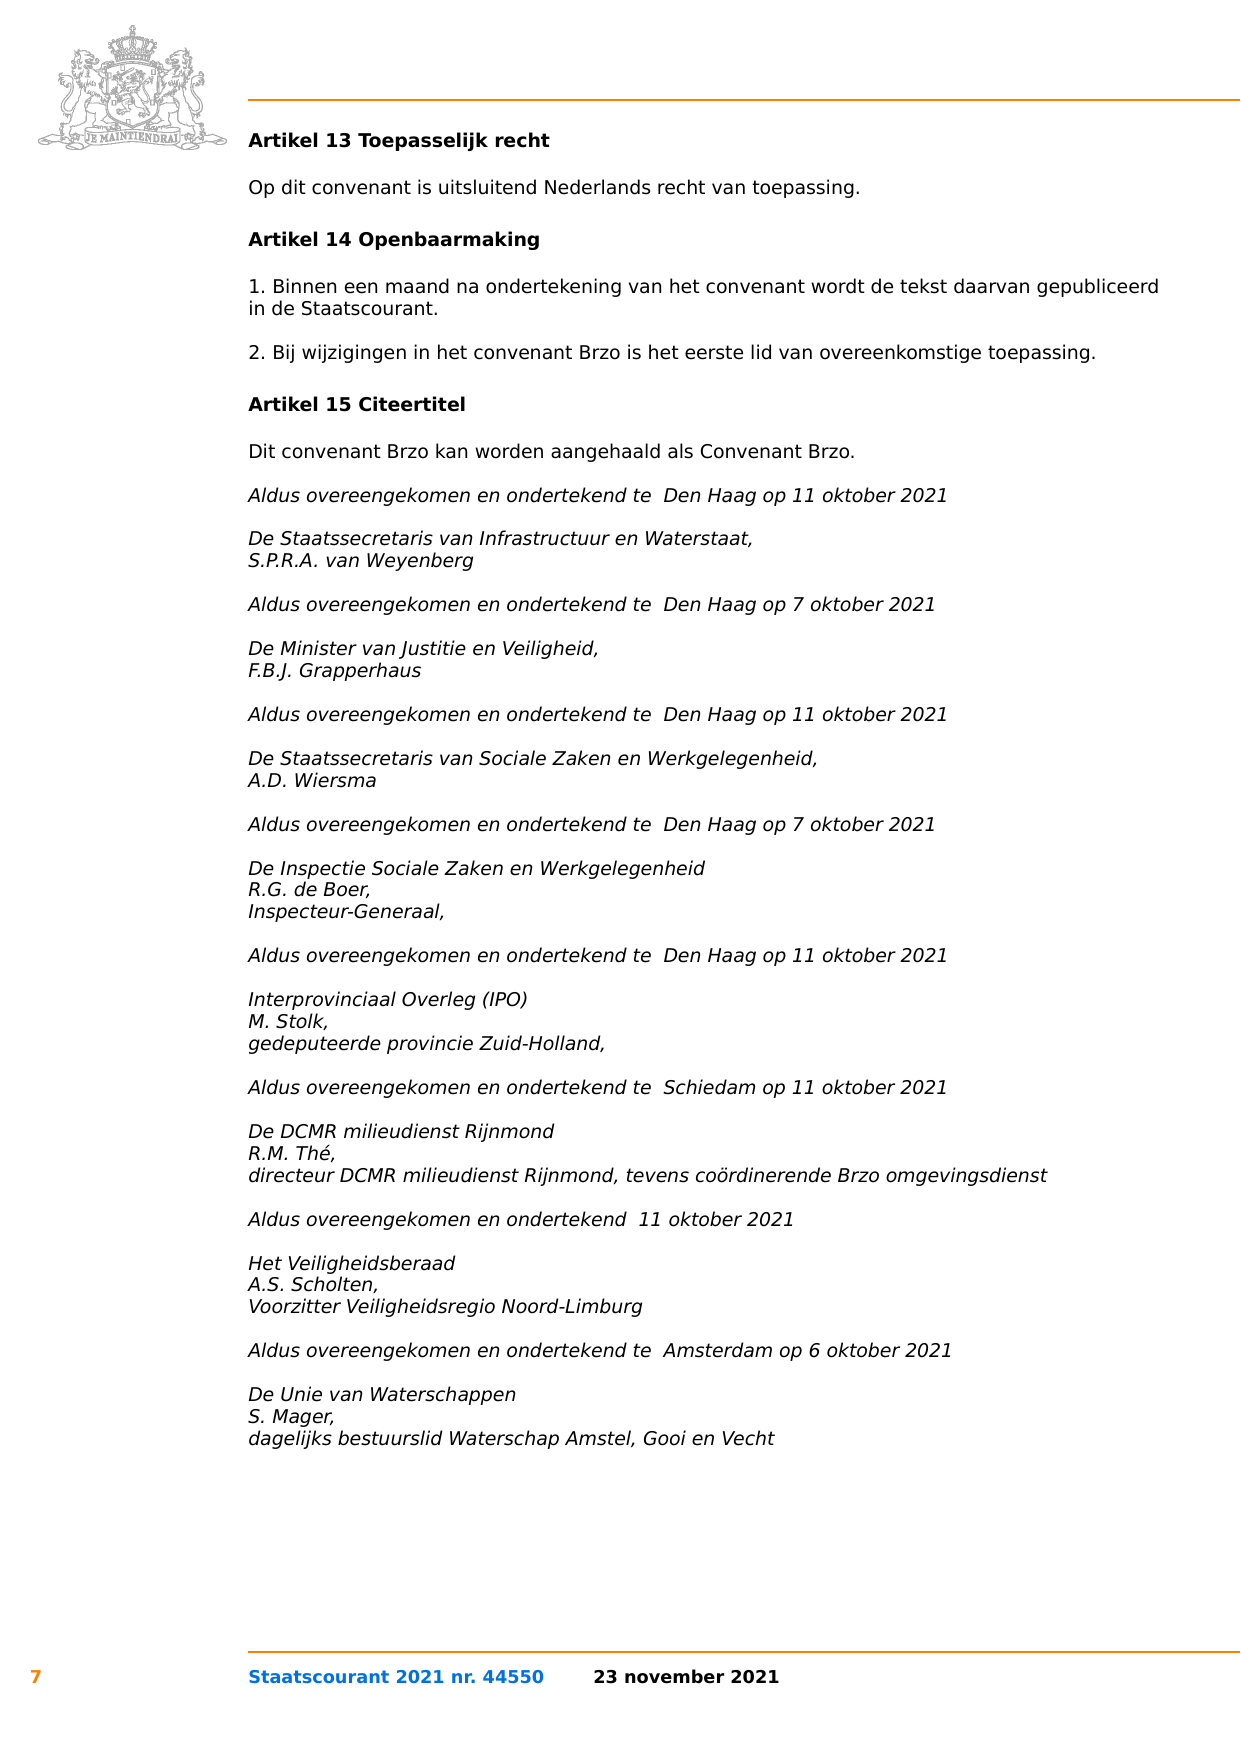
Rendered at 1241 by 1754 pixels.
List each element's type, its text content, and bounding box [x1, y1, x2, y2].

text De Staatssecretaris van Infrastructuur en Waterstaat, S.P.R.A. van Weyenberg [248, 528, 1163, 572]
subtitle Artikel 14 Openbaarmaking [248, 229, 1163, 251]
text Dit convenant Brzo kan worden aangehaald als Convenant Brzo. [248, 441, 1163, 463]
text De Inspectie Sociale Zaken en Werkgelegenheid R.G. de Boer, Inspecteur-Generaal, [248, 857, 1163, 923]
text De Staatssecretaris van Sociale Zaken en Werkgelegenheid, A.D. Wiersma [248, 748, 1163, 792]
text De DCMR milieudienst Rijnmond R.M. Thé, directeur DCMR milieudienst Rijnmond, tevens coördinerende Brzo omgevingsdienst [248, 1121, 1163, 1187]
text De Unie van Waterschappen S. Mager, dagelijks bestuurslid Waterschap Amstel, Gooi en Vecht [248, 1384, 1163, 1450]
text Aldus overeengekomen en ondertekend te Den Haag op 7 oktober 2021 [248, 594, 1163, 616]
text Interprovinciaal Overleg (IPO) M. Stolk, gedeputeerde provincie Zuid-Holland, [248, 989, 1163, 1055]
subtitle Artikel 15 Citeertitel [248, 394, 1163, 416]
text Op dit convenant is uitsluitend Nederlands recht van toepassing. [248, 177, 1163, 199]
subtitle Artikel 13 Toepasselijk recht [248, 130, 1163, 152]
text Aldus overeengekomen en ondertekend te Schiedam op 11 oktober 2021 [248, 1077, 1163, 1099]
text 1. Binnen een maand na ondertekening van het convenant wordt de tekst daarvan gepubliceerd in de Staatscourant. [248, 276, 1163, 320]
picture [38, 25, 227, 150]
text Aldus overeengekomen en ondertekend te Den Haag op 11 oktober 2021 [248, 704, 1163, 726]
text Het Veiligheidsberaad A.S. Scholten, Voorzitter Veiligheidsregio Noord-Limburg [248, 1252, 1163, 1318]
text De Minister van Justitie en Veiligheid, F.B.J. Grapperhaus [248, 638, 1163, 682]
text Aldus overeengekomen en ondertekend te Den Haag op 11 oktober 2021 [248, 484, 1163, 506]
text 2. Bij wijzigingen in het convenant Brzo is het eerste lid van overeenkomstige toepassing. [248, 342, 1163, 364]
text Aldus overeengekomen en ondertekend te Den Haag op 7 oktober 2021 [248, 813, 1163, 836]
text Aldus overeengekomen en ondertekend te Den Haag op 11 oktober 2021 [248, 945, 1163, 967]
text Aldus overeengekomen en ondertekend 11 oktober 2021 [248, 1208, 1163, 1231]
text Aldus overeengekomen en ondertekend te Amsterdam op 6 oktober 2021 [248, 1340, 1163, 1362]
